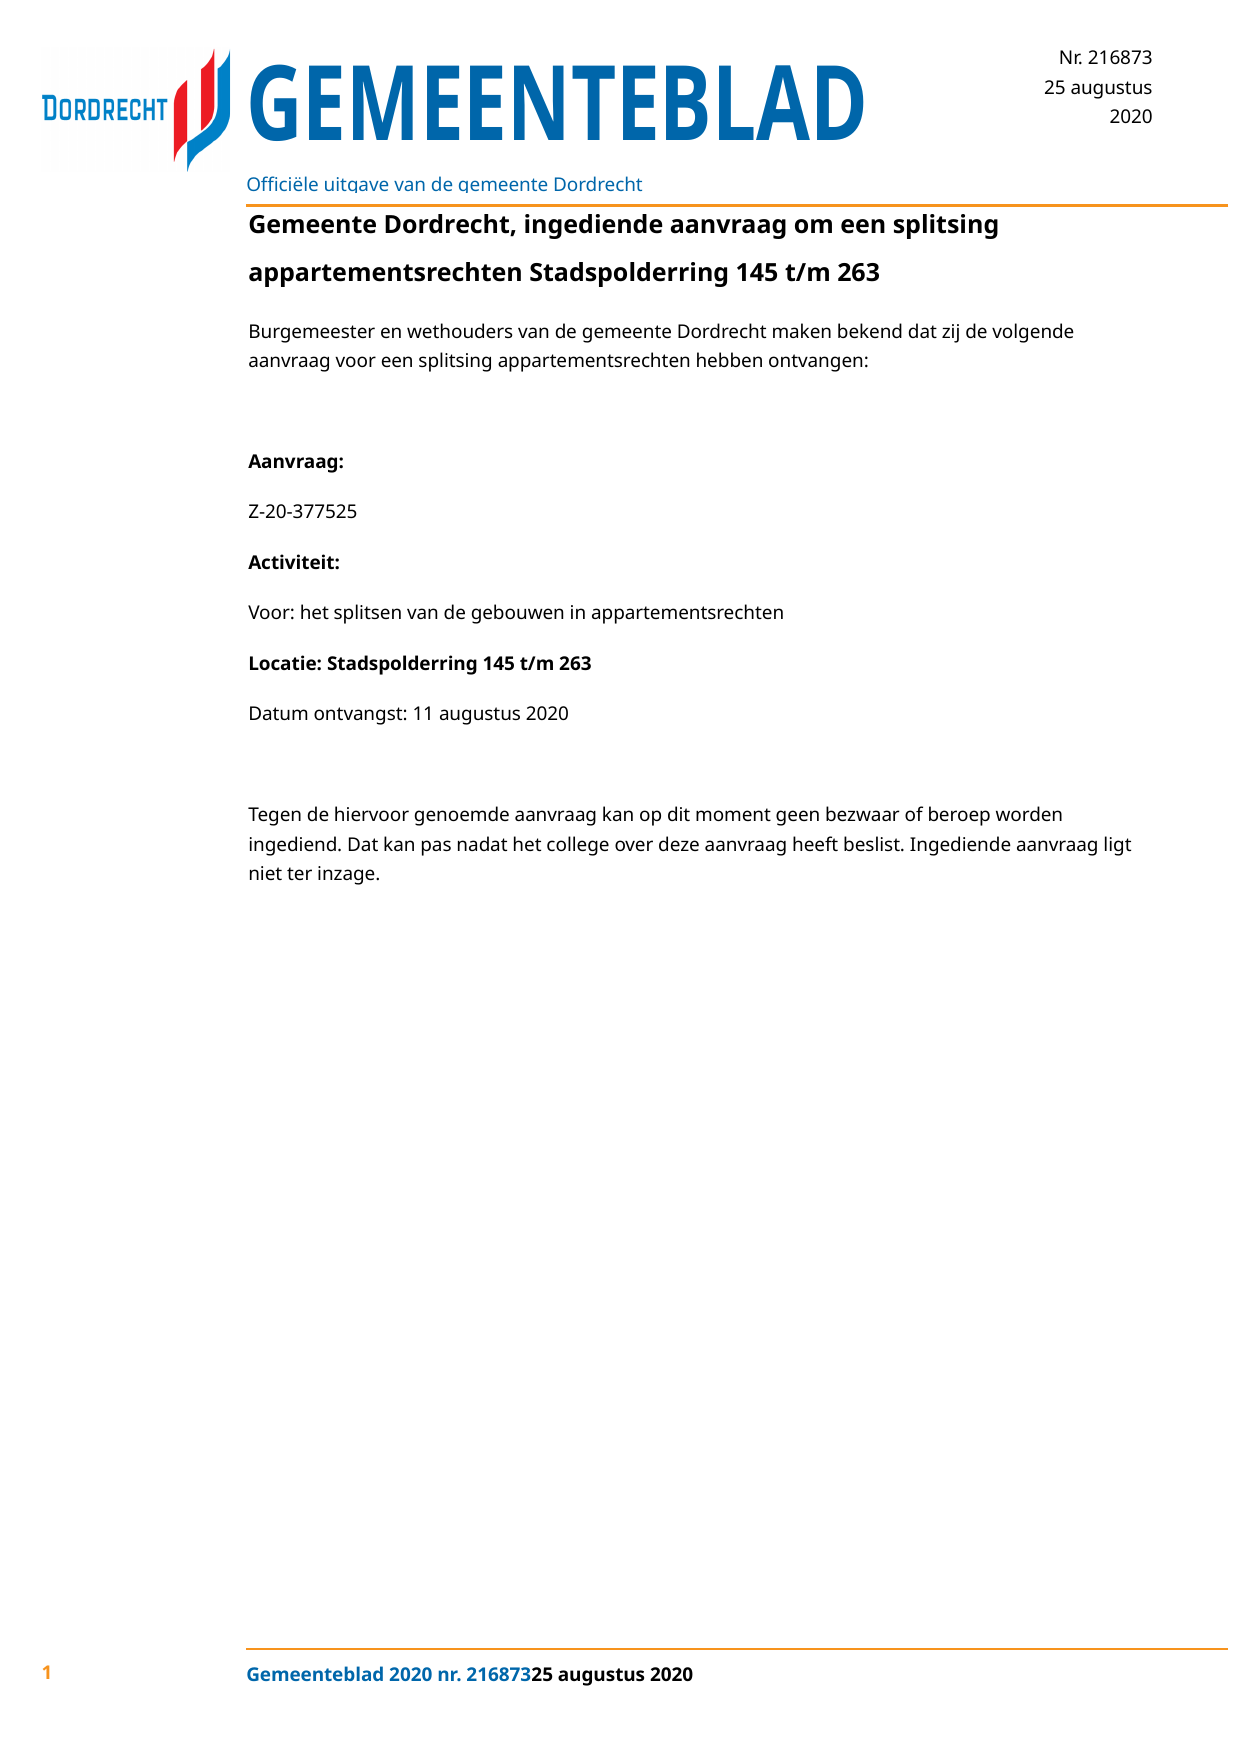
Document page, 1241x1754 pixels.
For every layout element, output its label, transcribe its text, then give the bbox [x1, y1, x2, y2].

text Locatie: Stadspolderring 145 t/m 263 [248, 650, 1152, 676]
text Datum ontvangst: 11 augustus 2020 [248, 700, 1152, 726]
text Burgemeester en wethouders van de gemeente Dordrecht maken bekend dat zij de volgende aanvraag voor een splitsing appartementsrechten hebben ontvangen: [248, 318, 1152, 373]
text Tegen de hiervoor genoemde aanvraag kan op dit moment geen bezwaar of beroep worden ingediend. Dat kan pas nadat het college over deze aanvraag heeft beslist. Ingediende aanvraag ligt niet ter inzage. [248, 801, 1152, 886]
text Z-20-377525 [248, 499, 1152, 524]
text Voor: het splitsen van de gebouwen in appartementsrechten [248, 599, 1152, 625]
text Activiteit: [248, 549, 1152, 575]
text Aanvraag: [248, 448, 1152, 474]
text Gemeente Dordrecht, ingediende aanvraag om een splitsing appartementsrechten Stadspolderring 145 t/m 263 [248, 207, 1152, 288]
picture [41, 47, 231, 172]
